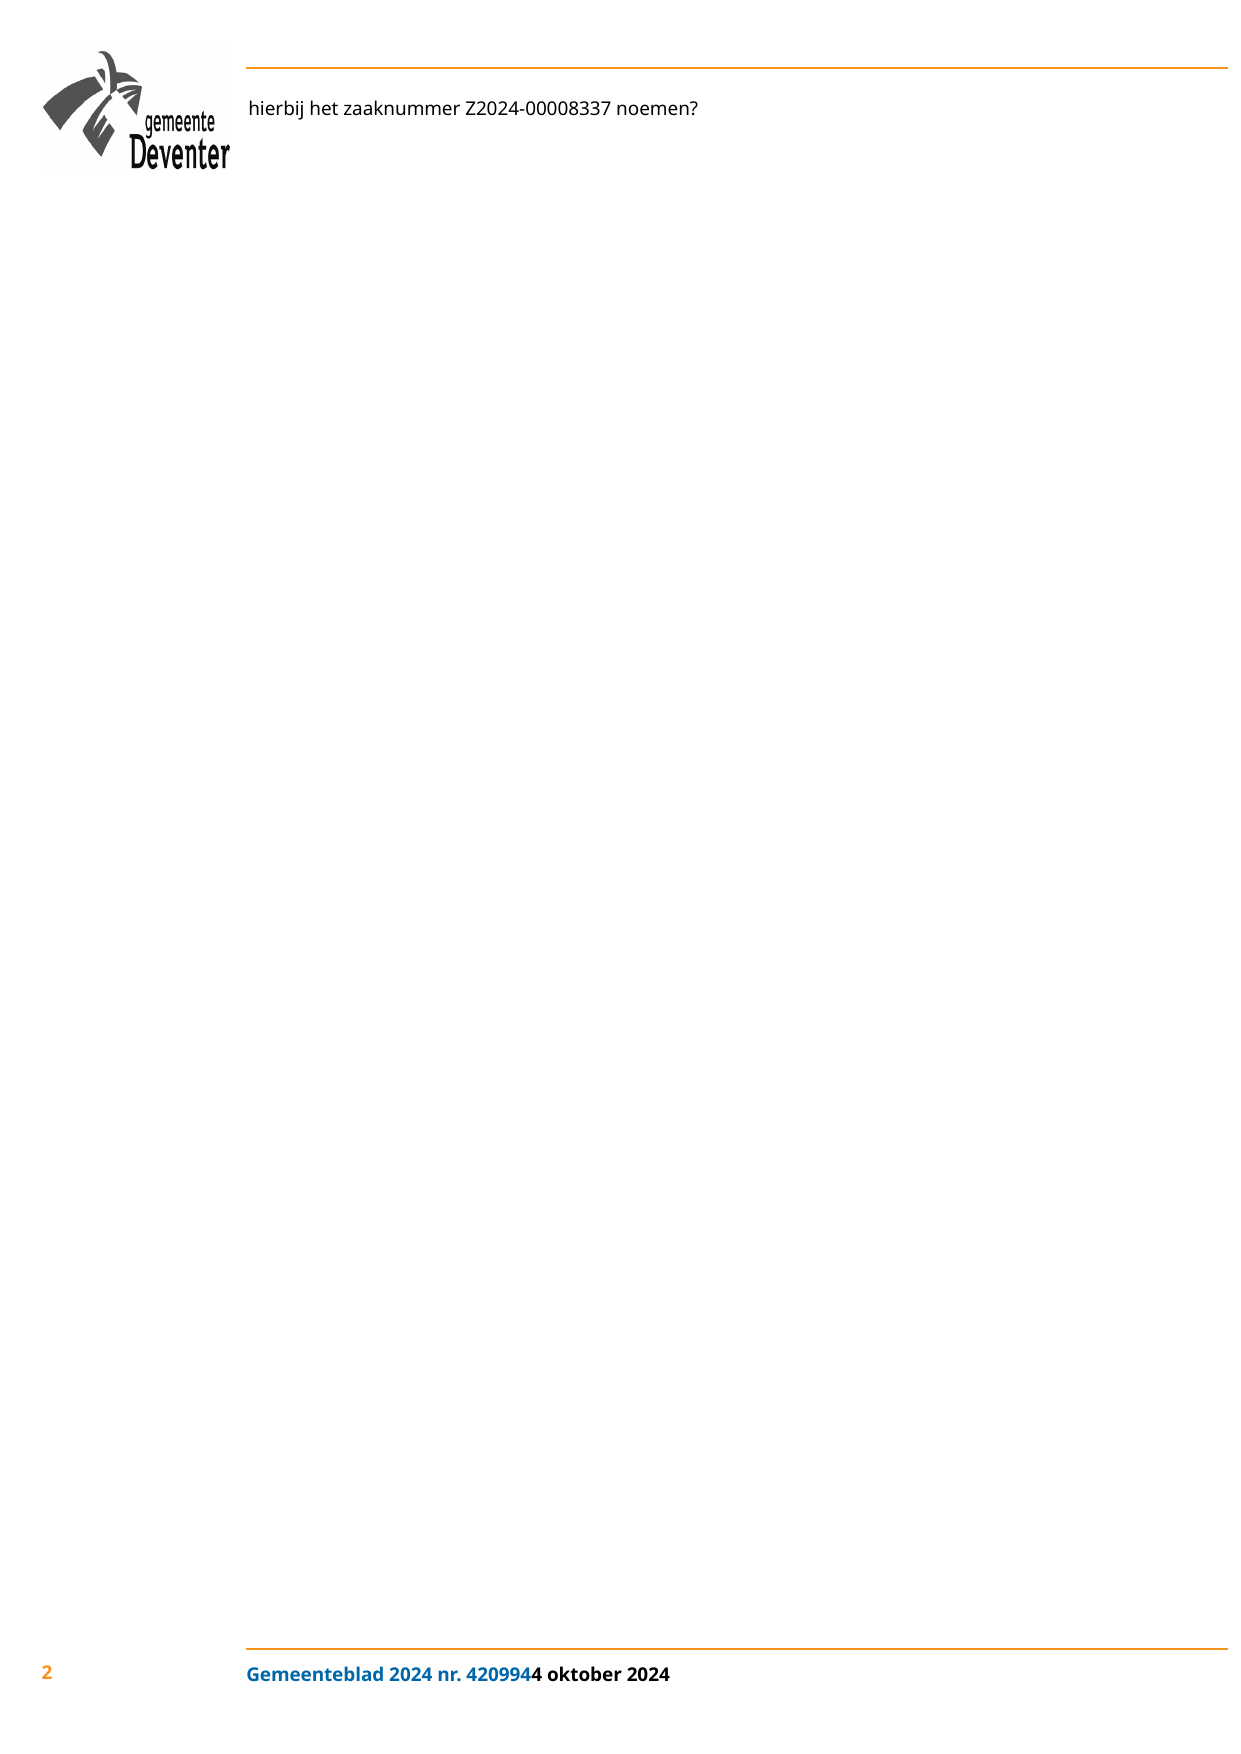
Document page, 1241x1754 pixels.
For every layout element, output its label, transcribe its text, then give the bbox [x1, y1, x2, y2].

picture [41, 47, 231, 172]
text hierbij het zaaknummer Z2024-00008337 noemen? [248, 95, 1152, 121]
